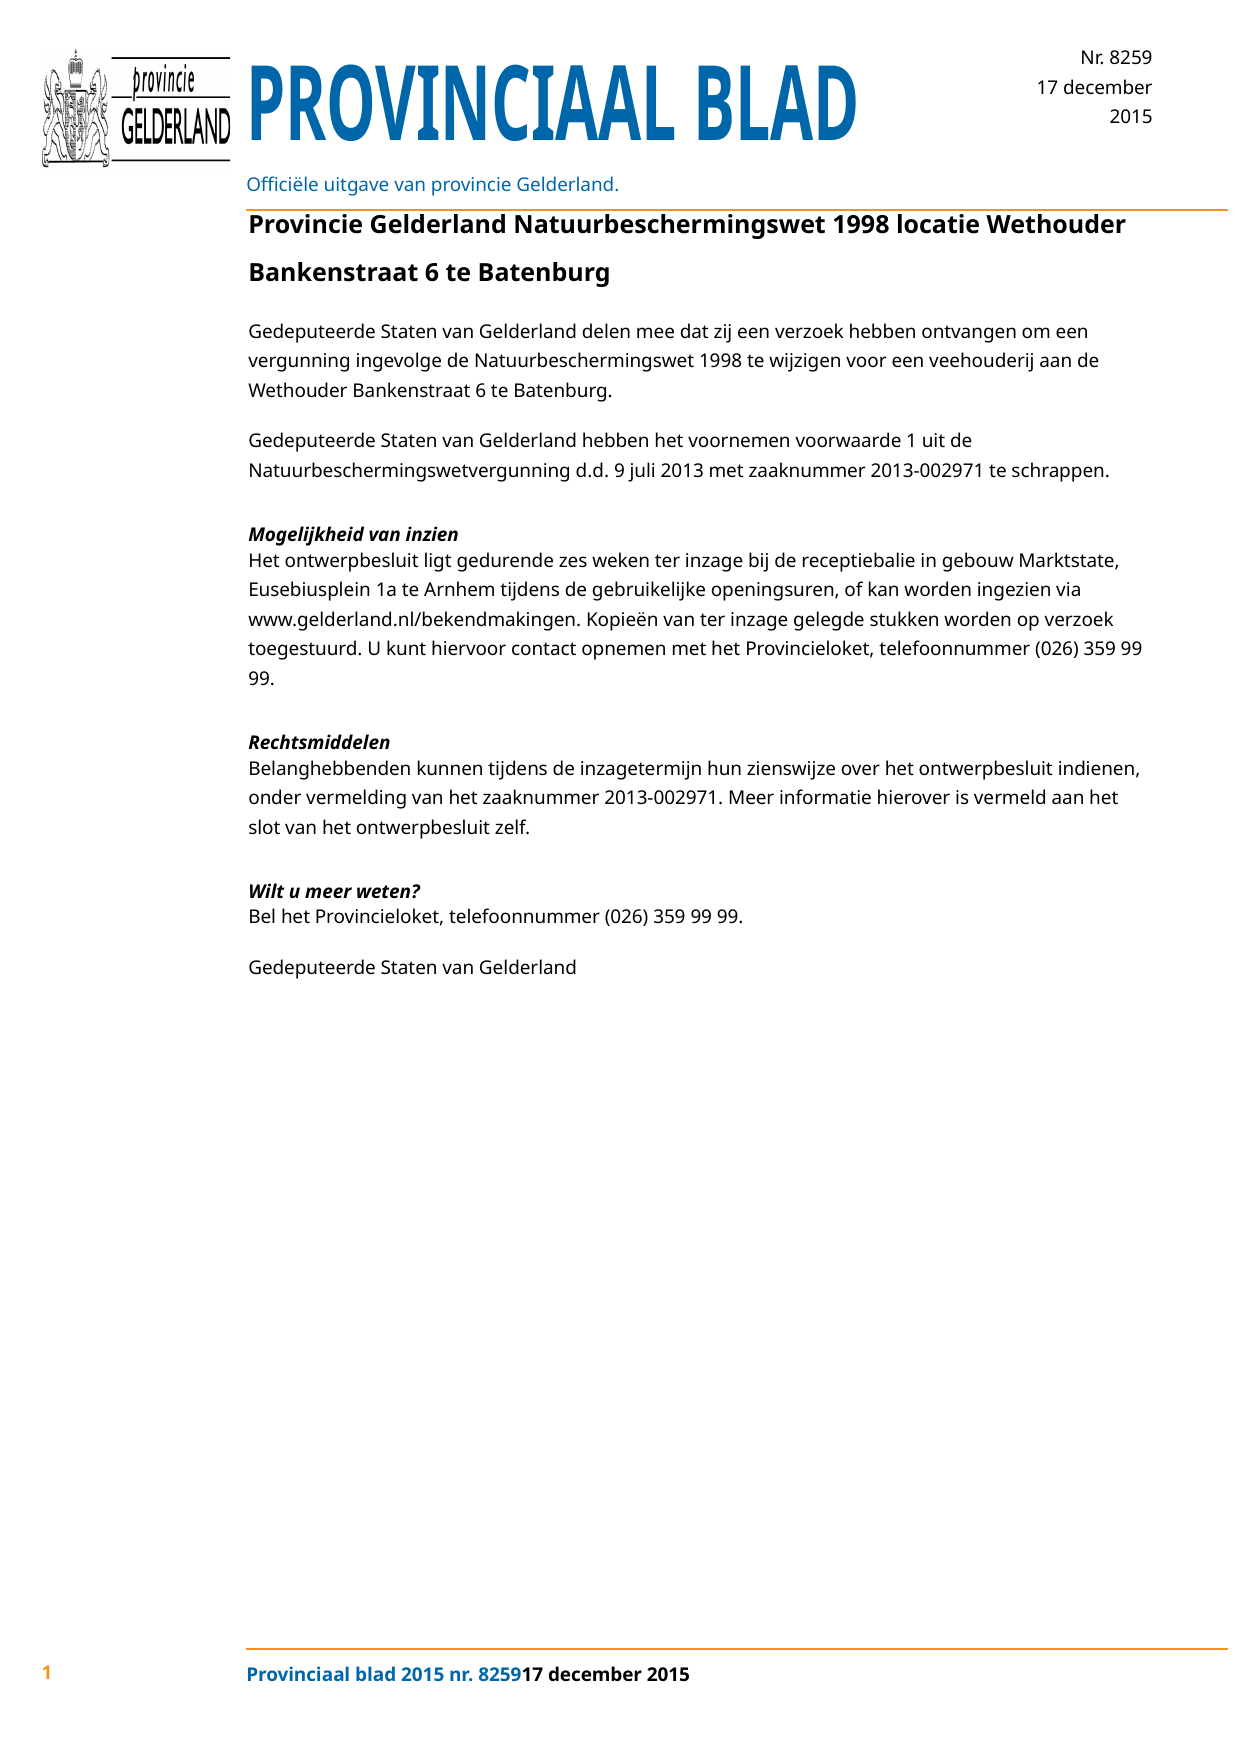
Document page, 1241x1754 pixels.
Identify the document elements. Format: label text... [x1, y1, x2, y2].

text Gedeputeerde Staten van Gelderland delen mee dat zij een verzoek hebben ontvangen om een vergunning ingevolge de Natuurbeschermingswet 1998 te wijzigen voor een veehouderij aan de Wethouder Bankenstraat 6 te Batenburg. [248, 318, 1152, 403]
text Gedeputeerde Staten van Gelderland hebben het voornemen voorwaarde 1 uit de Natuurbeschermingswetvergunning d.d. 9 juli 2013 met zaaknummer 2013-002971 te schrappen. [248, 427, 1152, 483]
text Belanghebbenden kunnen tijdens de inzagetermijn hun zienswijze over het ontwerpbesluit indienen, onder vermelding van het zaaknummer 2013-002971. Meer informatie hierover is vermeld aan het slot van het ontwerpbesluit zelf. [248, 755, 1152, 840]
text Provincie Gelderland Natuurbeschermingswet 1998 locatie Wethouder Bankenstraat 6 te Batenburg [248, 211, 1152, 288]
text Wilt u meer weten? [248, 878, 1152, 904]
text Bel het Provincieloket, telefoonnummer (026) 359 99 99. [248, 904, 1152, 929]
text Rechtsmiddelen [248, 729, 1152, 755]
text Het ontwerpbesluit ligt gedurende zes weken ter inzage bij de receptiebalie in gebouw Marktstate, Eusebiusplein 1a te Arnhem tijdens de gebruikelijke openingsuren, of kan worden ingezien via www.gelderland.nl/bekendmakingen. Kopieën van ter inzage gelegde stukken worden op verzoek toegestuurd. U kunt hiervoor contact opnemen met het Provincieloket, telefoonnummer (026) 359 99 99. [248, 547, 1152, 691]
text Mogelijkheid van inzien [248, 521, 1152, 547]
text Gedeputeerde Staten van Gelderland [248, 954, 1152, 980]
picture [41, 47, 231, 172]
